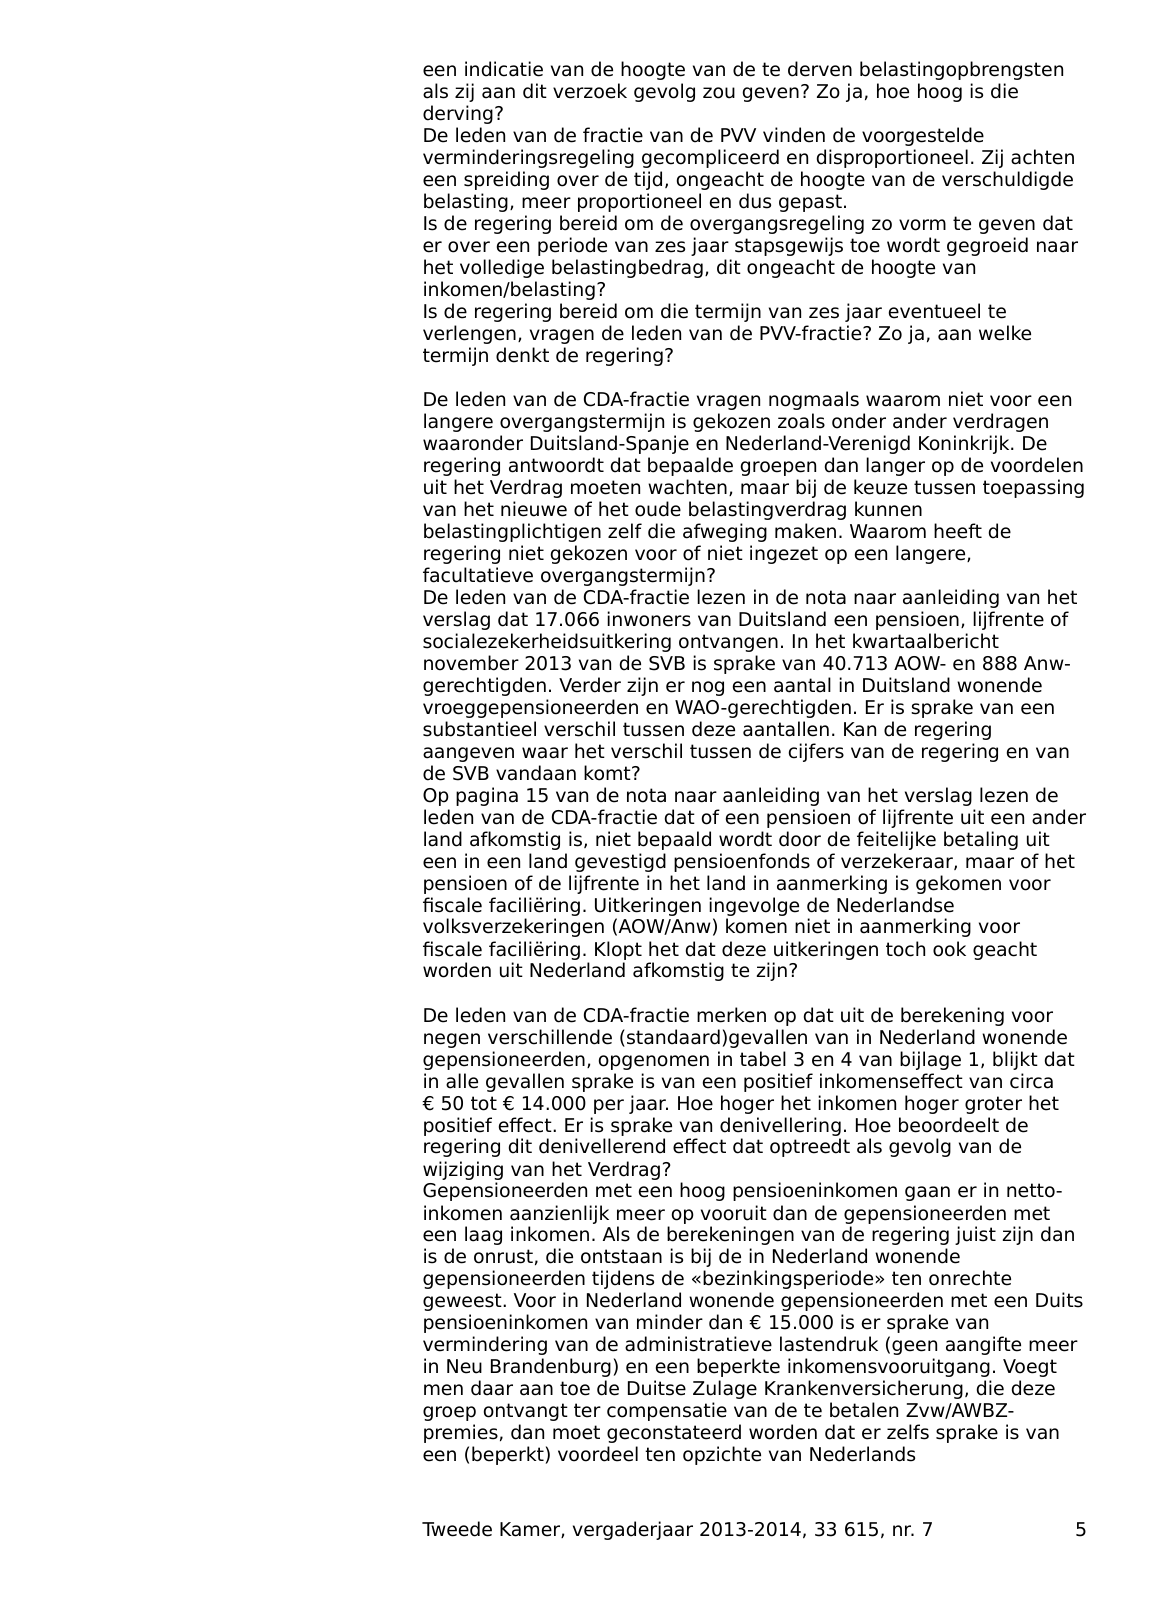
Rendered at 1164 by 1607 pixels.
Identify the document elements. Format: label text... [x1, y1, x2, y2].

text De leden van de CDA-fractie merken op dat uit de berekening voor negen verschillende (standaard)gevallen van in Nederland wonende gepensioneerden, opgenomen in tabel 3 en 4 van bijlage 1, blijkt dat in alle gevallen sprake is van een positief inkomenseffect van circa € 50 tot € 14.000 per jaar. Hoe hoger het inkomen hoger groter het positief effect. Er is sprake van denivellering. Hoe beoordeelt de regering dit denivellerend effect dat optreedt als gevolg van de wijziging van het Verdrag? [422, 1004, 1087, 1180]
text Is de regering bereid om die termijn van zes jaar eventueel te verlengen, vragen de leden van de PVV-fractie? Zo ja, aan welke termijn denkt de regering? [422, 301, 1087, 367]
text De leden van de CDA-fractie lezen in de nota naar aanleiding van het verslag dat 17.066 inwoners van Duitsland een pensioen, lijfrente of socialezekerheidsuitkering ontvangen. In het kwartaalbericht november 2013 van de SVB is sprake van 40.713 AOW- en 888 Anw-gerechtigden. Verder zijn er nog een aantal in Duitsland wonende vroeggepensioneerden en WAO-gerechtigden. Er is sprake van een substantieel verschil tussen deze aantallen. Kan de regering aangeven waar het verschil tussen de cijfers van de regering en van de SVB vandaan komt? [422, 587, 1087, 784]
text een indicatie van de hoogte van de te derven belastingopbrengsten als zij aan dit verzoek gevolg zou geven? Zo ja, hoe hoog is die derving? [422, 59, 1087, 125]
text Is de regering bereid om de overgangsregeling zo vorm te geven dat er over een periode van zes jaar stapsgewijs toe wordt gegroeid naar het volledige belastingbedrag, dit ongeacht de hoogte van inkomen/belasting? [422, 213, 1087, 301]
text Gepensioneerden met een hoog pensioeninkomen gaan er in netto-inkomen aanzienlijk meer op vooruit dan de gepensioneerden met een laag inkomen. Als de berekeningen van de regering juist zijn dan is de onrust, die ontstaan is bij de in Nederland wonende gepensioneerden tijdens de «bezinkingsperiode» ten onrechte geweest. Voor in Nederland wonende gepensioneerden met een Duits pensioeninkomen van minder dan € 15.000 is er sprake van vermindering van de administratieve lastendruk (geen aangifte meer in Neu Brandenburg) en een beperkte inkomensvooruitgang. Voegt men daar aan toe de Duitse Zulage Krankenversicherung, die deze groep ontvangt ter compensatie van de te betalen Zvw/AWBZ-premies, dan moet geconstateerd worden dat er zelfs sprake is van een (beperkt) voordeel ten opzichte van Nederlands [422, 1180, 1087, 1466]
text Op pagina 15 van de nota naar aanleiding van het verslag lezen de leden van de CDA-fractie dat of een pensioen of lijfrente uit een ander land afkomstig is, niet bepaald wordt door de feitelijke betaling uit een in een land gevestigd pensioenfonds of verzekeraar, maar of het pensioen of de lijfrente in het land in aanmerking is gekomen voor fiscale faciliëring. Uitkeringen ingevolge de Nederlandse volksverzekeringen (AOW/Anw) komen niet in aanmerking voor fiscale faciliëring. Klopt het dat deze uitkeringen toch ook geacht worden uit Nederland afkomstig te zijn? [422, 784, 1087, 982]
text De leden van de CDA-fractie vragen nogmaals waarom niet voor een langere overgangstermijn is gekozen zoals onder ander verdragen waaronder Duitsland-Spanje en Nederland-Verenigd Koninkrijk. De regering antwoordt dat bepaalde groepen dan langer op de voordelen uit het Verdrag moeten wachten, maar bij de keuze tussen toepassing van het nieuwe of het oude belastingverdrag kunnen belastingplichtigen zelf die afweging maken. Waarom heeft de regering niet gekozen voor of niet ingezet op een langere, facultatieve overgangstermijn? [422, 389, 1087, 587]
text De leden van de fractie van de PVV vinden de voorgestelde verminderingsregeling gecompliceerd en disproportioneel. Zij achten een spreiding over de tijd, ongeacht de hoogte van de verschuldigde belasting, meer proportioneel en dus gepast. [422, 125, 1087, 213]
